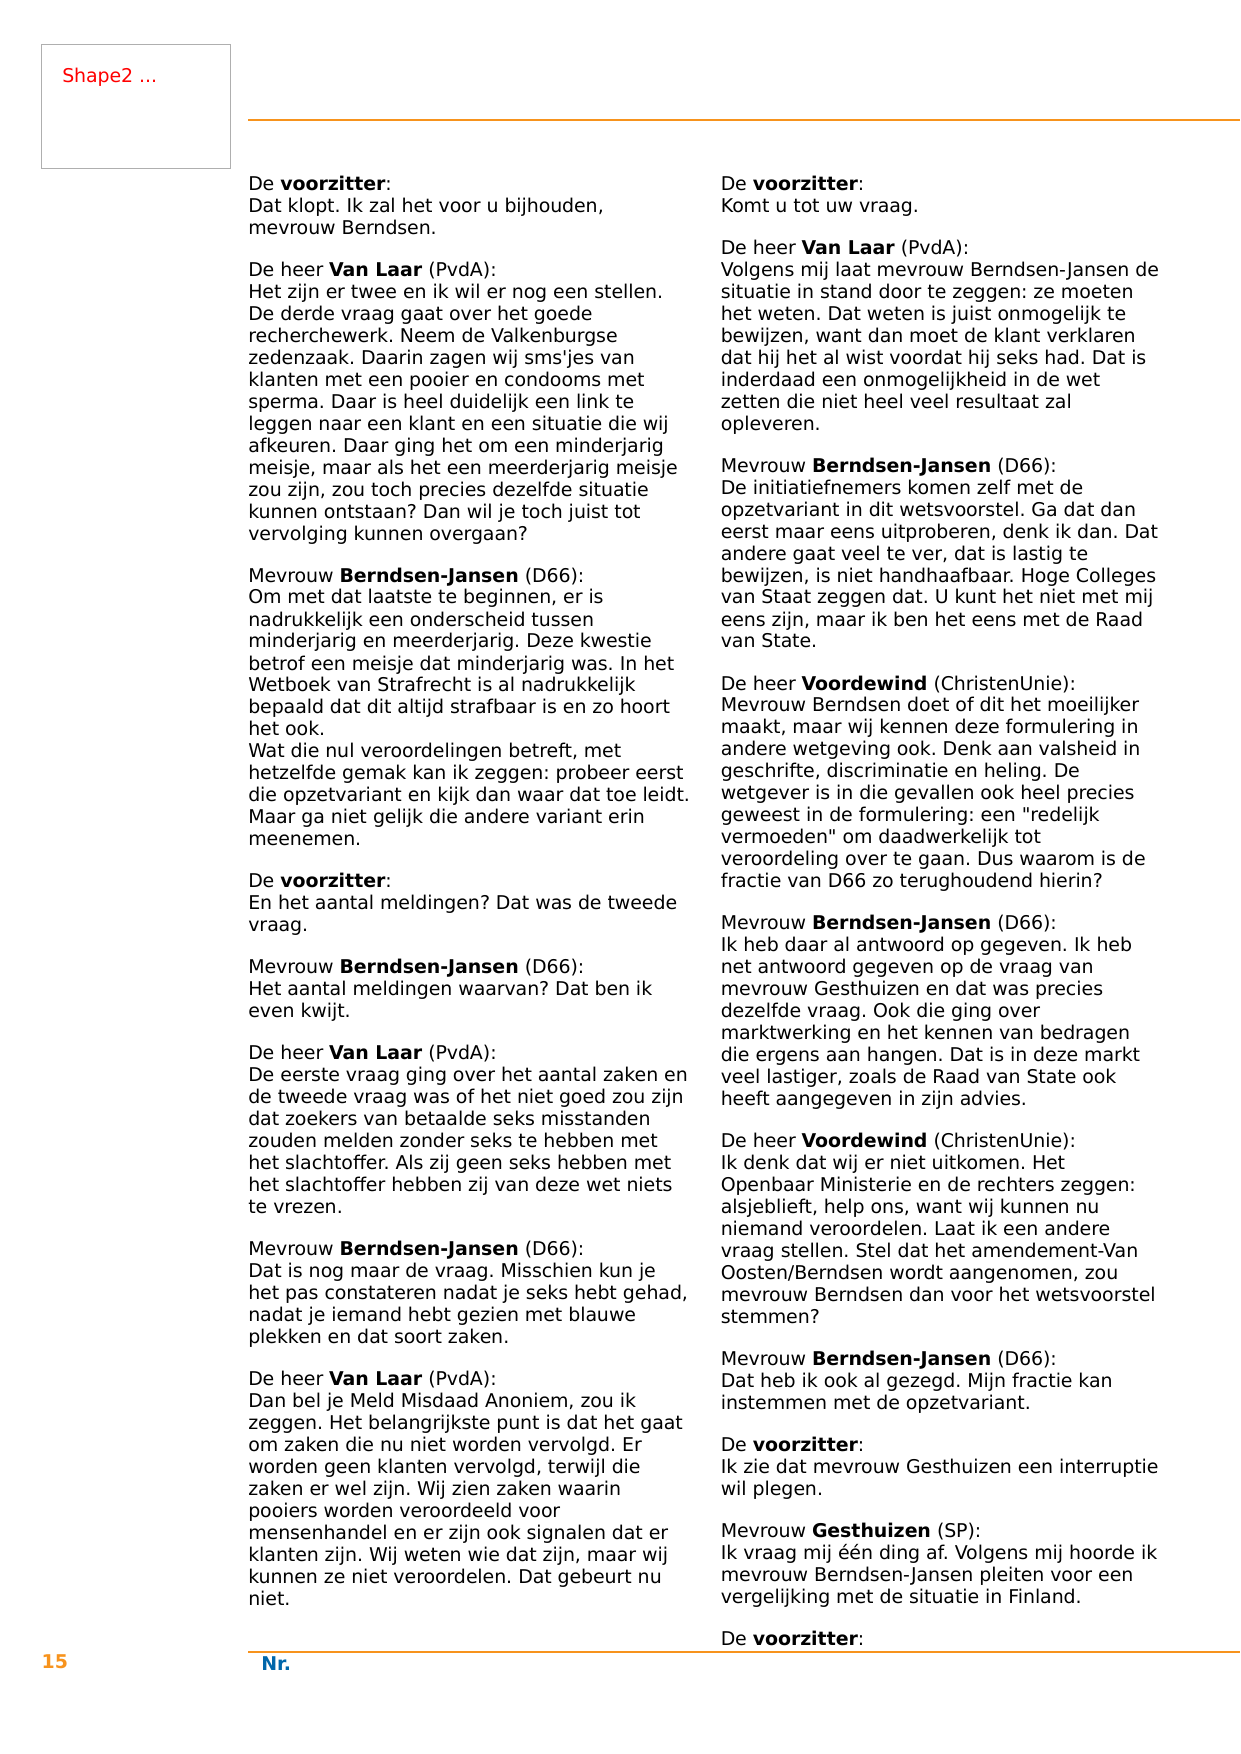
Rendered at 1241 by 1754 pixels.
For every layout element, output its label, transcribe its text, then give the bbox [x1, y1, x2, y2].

text De heer Van Laar (PvdA): [248, 1368, 691, 1390]
text Het zijn er twee en ik wil er nog een stellen. De derde vraag gaat over het goede recherchewerk. Neem de Valkenburgse zedenzaak. Daarin zagen wij sms'jes van klanten met een pooier en condooms met sperma. Daar is heel duidelijk een link te leggen naar een klant en een situatie die wij afkeuren. Daar ging het om een minderjarig meisje, maar als het een meerderjarig meisje zou zijn, zou toch precies dezelfde situatie kunnen ontstaan? Dan wil je toch juist tot vervolging kunnen overgaan? [248, 281, 691, 544]
text Wat die nul veroordelingen betreft, met hetzelfde gemak kan ik zeggen: probeer eerst die opzetvariant en kijk dan waar dat toe leidt. Maar ga niet gelijk die andere variant erin meenemen. [248, 740, 691, 850]
text Volgens mij laat mevrouw Berndsen-Jansen de situatie in stand door te zeggen: ze moeten het weten. Dat weten is juist onmogelijk te bewijzen, want dan moet de klant verklaren dat hij het al wist voordat hij seks had. Dat is inderdaad een onmogelijkheid in de wet zetten die niet heel veel resultaat zal opleveren. [721, 259, 1163, 434]
text De heer Van Laar (PvdA): [248, 259, 691, 281]
text Mevrouw Berndsen-Jansen (D66): [721, 912, 1163, 934]
text Dat heb ik ook al gezegd. Mijn fractie kan instemmen met de opzetvariant. [721, 1370, 1163, 1414]
text Komt u tot uw vraag. [721, 195, 1163, 217]
text Mevrouw Berndsen-Jansen (D66): [721, 1348, 1163, 1370]
text Mevrouw Berndsen-Jansen (D66): [248, 1238, 691, 1260]
text De voorzitter: [721, 173, 1163, 195]
text En het aantal meldingen? Dat was de tweede vraag. [248, 892, 691, 936]
text Dat is nog maar de vraag. Misschien kun je het pas constateren nadat je seks hebt gehad, nadat je iemand hebt gezien met blauwe plekken en dat soort zaken. [248, 1260, 691, 1348]
text Ik zie dat mevrouw Gesthuizen een interruptie wil plegen. [721, 1456, 1163, 1500]
text De heer Van Laar (PvdA): [721, 237, 1163, 259]
text Dat klopt. Ik zal het voor u bijhouden, mevrouw Berndsen. [248, 195, 691, 239]
text De initiatiefnemers komen zelf met de opzetvariant in dit wetsvoorstel. Ga dat dan eerst maar eens uitproberen, denk ik dan. Dat andere gaat veel te ver, dat is lastig te bewijzen, is niet handhaafbaar. Hoge Colleges van Staat zeggen dat. U kunt het niet met mij eens zijn, maar ik ben het eens met de Raad van State. [721, 477, 1163, 652]
text De voorzitter: [248, 173, 691, 195]
text Mevrouw Berndsen-Jansen (D66): [248, 956, 691, 978]
text De heer Voordewind (ChristenUnie): [721, 672, 1163, 694]
text De voorzitter: [248, 870, 691, 892]
text De voorzitter: [721, 1434, 1163, 1456]
text Om met dat laatste te beginnen, er is nadrukkelijk een onderscheid tussen minderjarig en meerderjarig. Deze kwestie betrof een meisje dat minderjarig was. In het Wetboek van Strafrecht is al nadrukkelijk bepaald dat dit altijd strafbaar is en zo hoort het ook. [248, 586, 691, 740]
text Ik vraag mij één ding af. Volgens mij hoorde ik mevrouw Berndsen-Jansen pleiten voor een vergelijking met de situatie in Finland. [721, 1542, 1163, 1608]
text Mevrouw Berndsen-Jansen (D66): [721, 454, 1163, 477]
text Dan bel je Meld Misdaad Anoniem, zou ik zeggen. Het belangrijkste punt is dat het gaat om zaken die nu niet worden vervolgd. Er worden geen klanten vervolgd, terwijl die zaken er wel zijn. Wij zien zaken waarin pooiers worden veroordeeld voor mensenhandel en er zijn ook signalen dat er klanten zijn. Wij weten wie dat zijn, maar wij kunnen ze niet veroordelen. Dat gebeurt nu niet. [248, 1390, 691, 1609]
text De heer Voordewind (ChristenUnie): [721, 1130, 1163, 1152]
text Ik heb daar al antwoord op gegeven. Ik heb net antwoord gegeven op de vraag van mevrouw Gesthuizen en dat was precies dezelfde vraag. Ook die ging over marktwerking en het kennen van bedragen die ergens aan hangen. Dat is in deze markt veel lastiger, zoals de Raad van State ook heeft aangegeven in zijn advies. [721, 934, 1163, 1110]
text De heer Van Laar (PvdA): [248, 1042, 691, 1064]
text Mevrouw Gesthuizen (SP): [721, 1520, 1163, 1542]
text De voorzitter: [721, 1628, 1163, 1649]
text Mevrouw Berndsen-Jansen (D66): [248, 564, 691, 586]
text Het aantal meldingen waarvan? Dat ben ik even kwijt. [248, 978, 691, 1022]
text De eerste vraag ging over het aantal zaken en de tweede vraag was of het niet goed zou zijn dat zoekers van betaalde seks misstanden zouden melden zonder seks te hebben met het slachtoffer. Als zij geen seks hebben met het slachtoffer hebben zij van deze wet niets te vrezen. [248, 1064, 691, 1218]
text Mevrouw Berndsen doet of dit het moeilijker maakt, maar wij kennen deze formulering in andere wetgeving ook. Denk aan valsheid in geschrifte, discriminatie en heling. De wetgever is in die gevallen ook heel precies geweest in de formulering: een "redelijk vermoeden" om daadwerkelijk tot veroordeling over te gaan. Dus waarom is de fractie van D66 zo terughoudend hierin? [721, 694, 1163, 892]
text Ik denk dat wij er niet uitkomen. Het Openbaar Ministerie en de rechters zeggen: alsjeblieft, help ons, want wij kunnen nu niemand veroordelen. Laat ik een andere vraag stellen. Stel dat het amendement-Van Oosten/Berndsen wordt aangenomen, zou mevrouw Berndsen dan voor het wetsvoorstel stemmen? [721, 1152, 1163, 1328]
